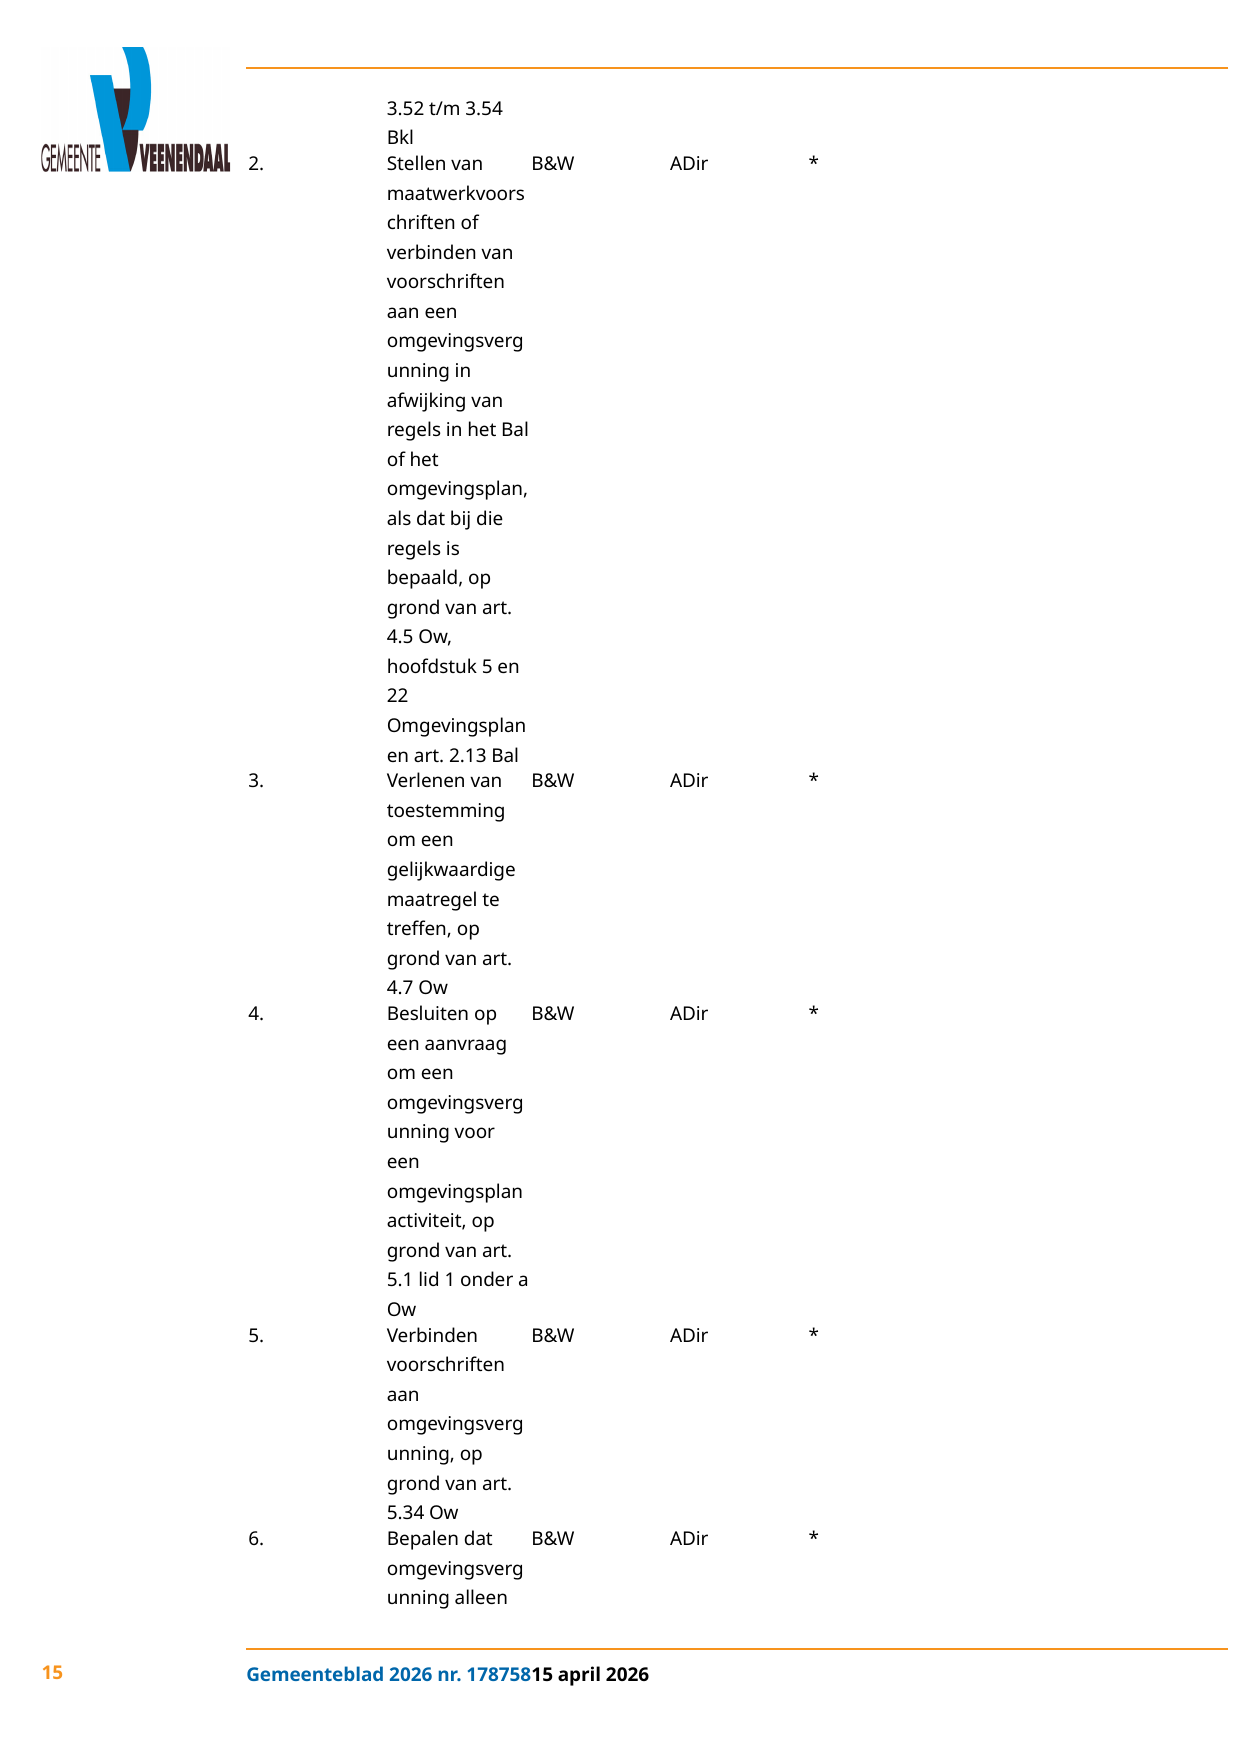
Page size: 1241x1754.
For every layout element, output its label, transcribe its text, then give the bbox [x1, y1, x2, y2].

table_cell 2. [248, 150, 387, 767]
table_cell * [808, 1322, 947, 1525]
table_cell [531, 95, 670, 150]
picture [123, 47, 231, 172]
table_cell [947, 95, 1152, 150]
table_cell * [808, 150, 947, 767]
table_cell Verbinden voorschriften aan omgevingsvergunning, op grond van art. 5.34 Ow [387, 1322, 531, 1525]
table_cell [947, 768, 1152, 1000]
table_cell ADir [670, 1000, 808, 1322]
table_cell 3. [248, 768, 387, 1000]
table_cell B&W [531, 768, 670, 1000]
table_cell ADir [670, 1525, 808, 1610]
table_cell * [808, 1525, 947, 1610]
table_cell ADir [670, 768, 808, 1000]
table_cell 6. [248, 1525, 387, 1610]
table_cell [248, 95, 387, 150]
table_cell B&W [531, 1322, 670, 1525]
table_cell Bepalen dat omgevingsvergunning alleen [387, 1525, 531, 1610]
table_cell 3.52 t/m 3.54 Bkl [387, 95, 531, 150]
table_cell ADir [670, 1322, 808, 1525]
table_cell Stellen van maatwerkvoorschriften of verbinden van voorschriften aan een omgevingsvergunning in afwijking van regels in het Bal of het omgevingsplan, als dat bij die regels is bepaald, op grond van art. 4.5 Ow, hoofdstuk 5 en 22 Omgevingsplan en art. 2.13 Bal [387, 150, 531, 767]
table_cell B&W [531, 150, 670, 767]
table_cell [947, 150, 1152, 767]
table_cell [808, 95, 947, 150]
table_cell 4. [248, 1000, 387, 1322]
table_cell B&W [531, 1000, 670, 1322]
table_cell [947, 1525, 1152, 1610]
table_cell * [808, 1000, 947, 1322]
table_cell B&W [531, 1525, 670, 1610]
table_cell [947, 1000, 1152, 1322]
table_cell 5. [248, 1322, 387, 1525]
table_cell [947, 1322, 1152, 1525]
table_cell Verlenen van toestemming om een gelijkwaardige maatregel te treffen, op grond van art. 4.7 Ow [387, 768, 531, 1000]
table_cell [670, 95, 808, 150]
picture [41, 47, 130, 172]
table_cell * [808, 768, 947, 1000]
table_cell Besluiten op een aanvraag om een omgevingsvergunning voor een omgevingsplanactiviteit, op grond van art. 5.1 lid 1 onder a Ow [387, 1000, 531, 1322]
table_cell ADir [670, 150, 808, 767]
